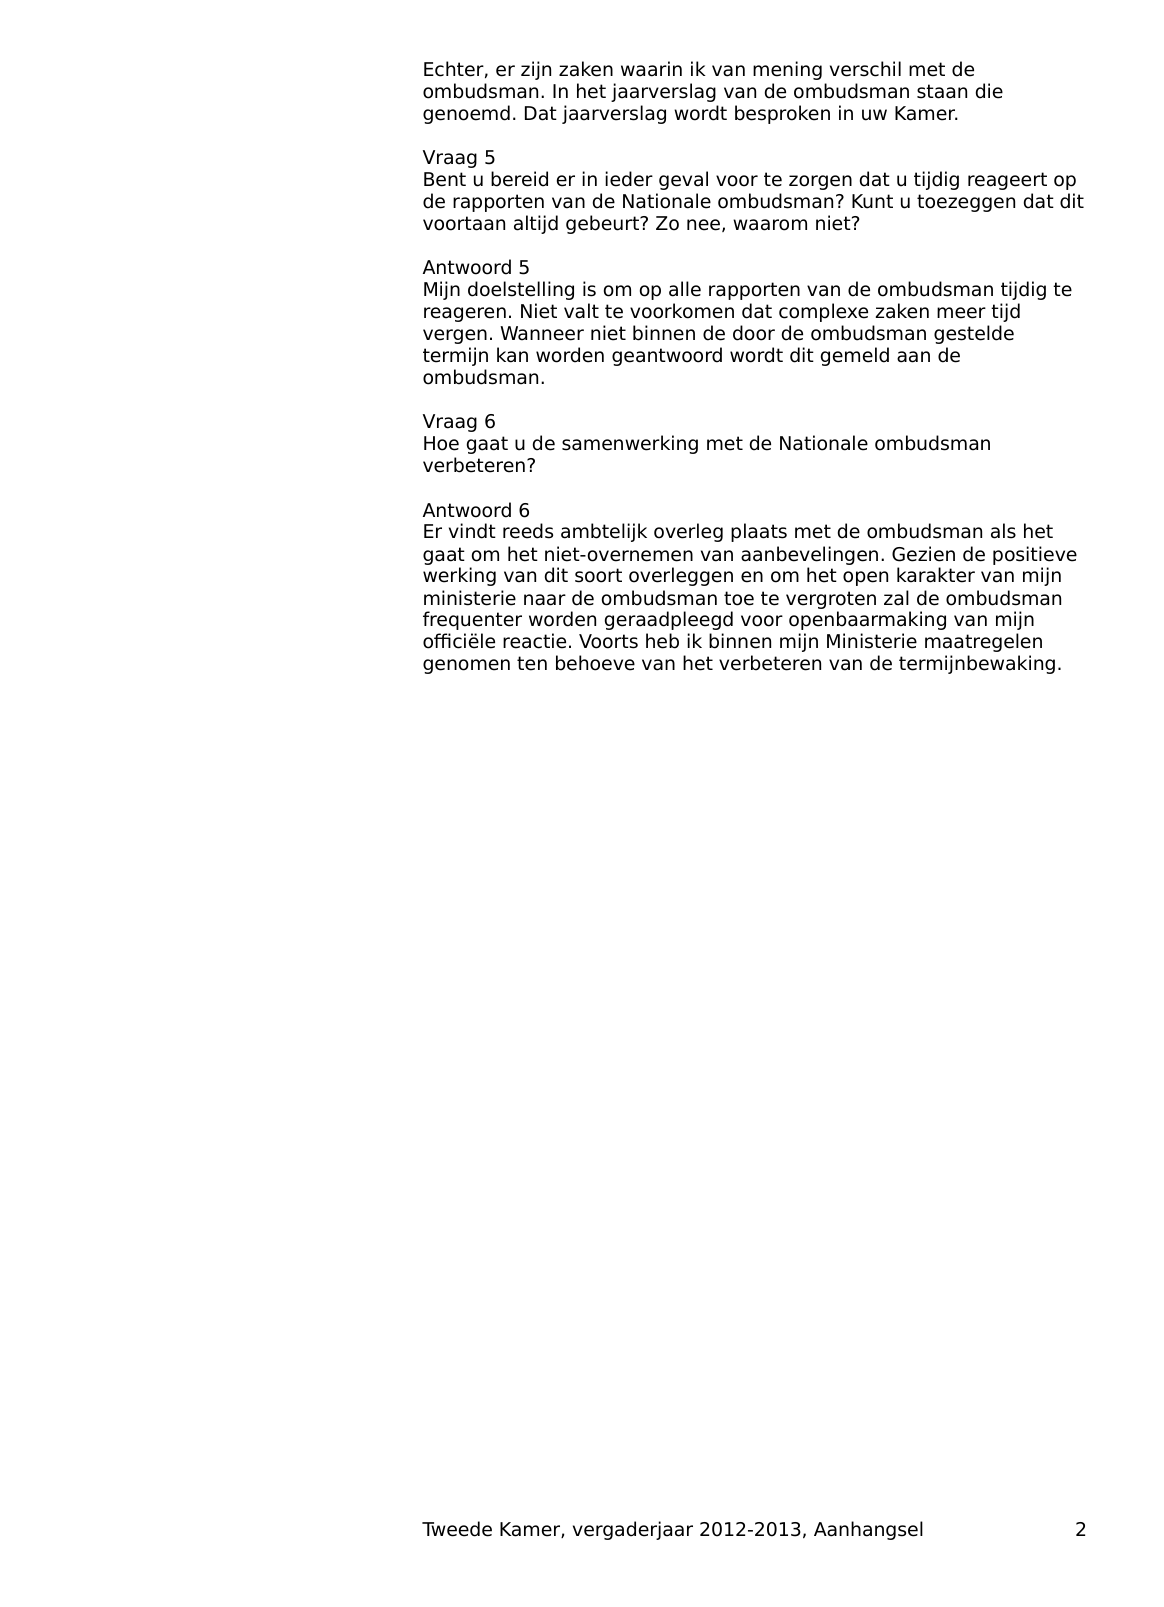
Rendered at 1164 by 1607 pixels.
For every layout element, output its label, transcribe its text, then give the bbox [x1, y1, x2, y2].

text Hoe gaat u de samenwerking met de Nationale ombudsman verbeteren? [422, 433, 1087, 477]
text Vraag 5 [422, 147, 1087, 169]
text Antwoord 6 [422, 499, 1087, 521]
text Bent u bereid er in ieder geval voor te zorgen dat u tijdig reageert op de rapporten van de Nationale ombudsman? Kunt u toezeggen dat dit voortaan altijd gebeurt? Zo nee, waarom niet? [422, 169, 1087, 235]
text Antwoord 5 [422, 257, 1087, 279]
text Echter, er zijn zaken waarin ik van mening verschil met de ombudsman. In het jaarverslag van de ombudsman staan die genoemd. Dat jaarverslag wordt besproken in uw Kamer. [422, 59, 1087, 125]
text Er vindt reeds ambtelijk overleg plaats met de ombudsman als het gaat om het niet-overnemen van aanbevelingen. Gezien de positieve werking van dit soort overleggen en om het open karakter van mijn ministerie naar de ombudsman toe te vergroten zal de ombudsman frequenter worden geraadpleegd voor openbaarmaking van mijn officiële reactie. Voorts heb ik binnen mijn Ministerie maatregelen genomen ten behoeve van het verbeteren van de termijnbewaking. [422, 521, 1087, 675]
text Vraag 6 [422, 411, 1087, 433]
text Mijn doelstelling is om op alle rapporten van de ombudsman tijdig te reageren. Niet valt te voorkomen dat complexe zaken meer tijd vergen. Wanneer niet binnen de door de ombudsman gestelde termijn kan worden geantwoord wordt dit gemeld aan de ombudsman. [422, 279, 1087, 389]
